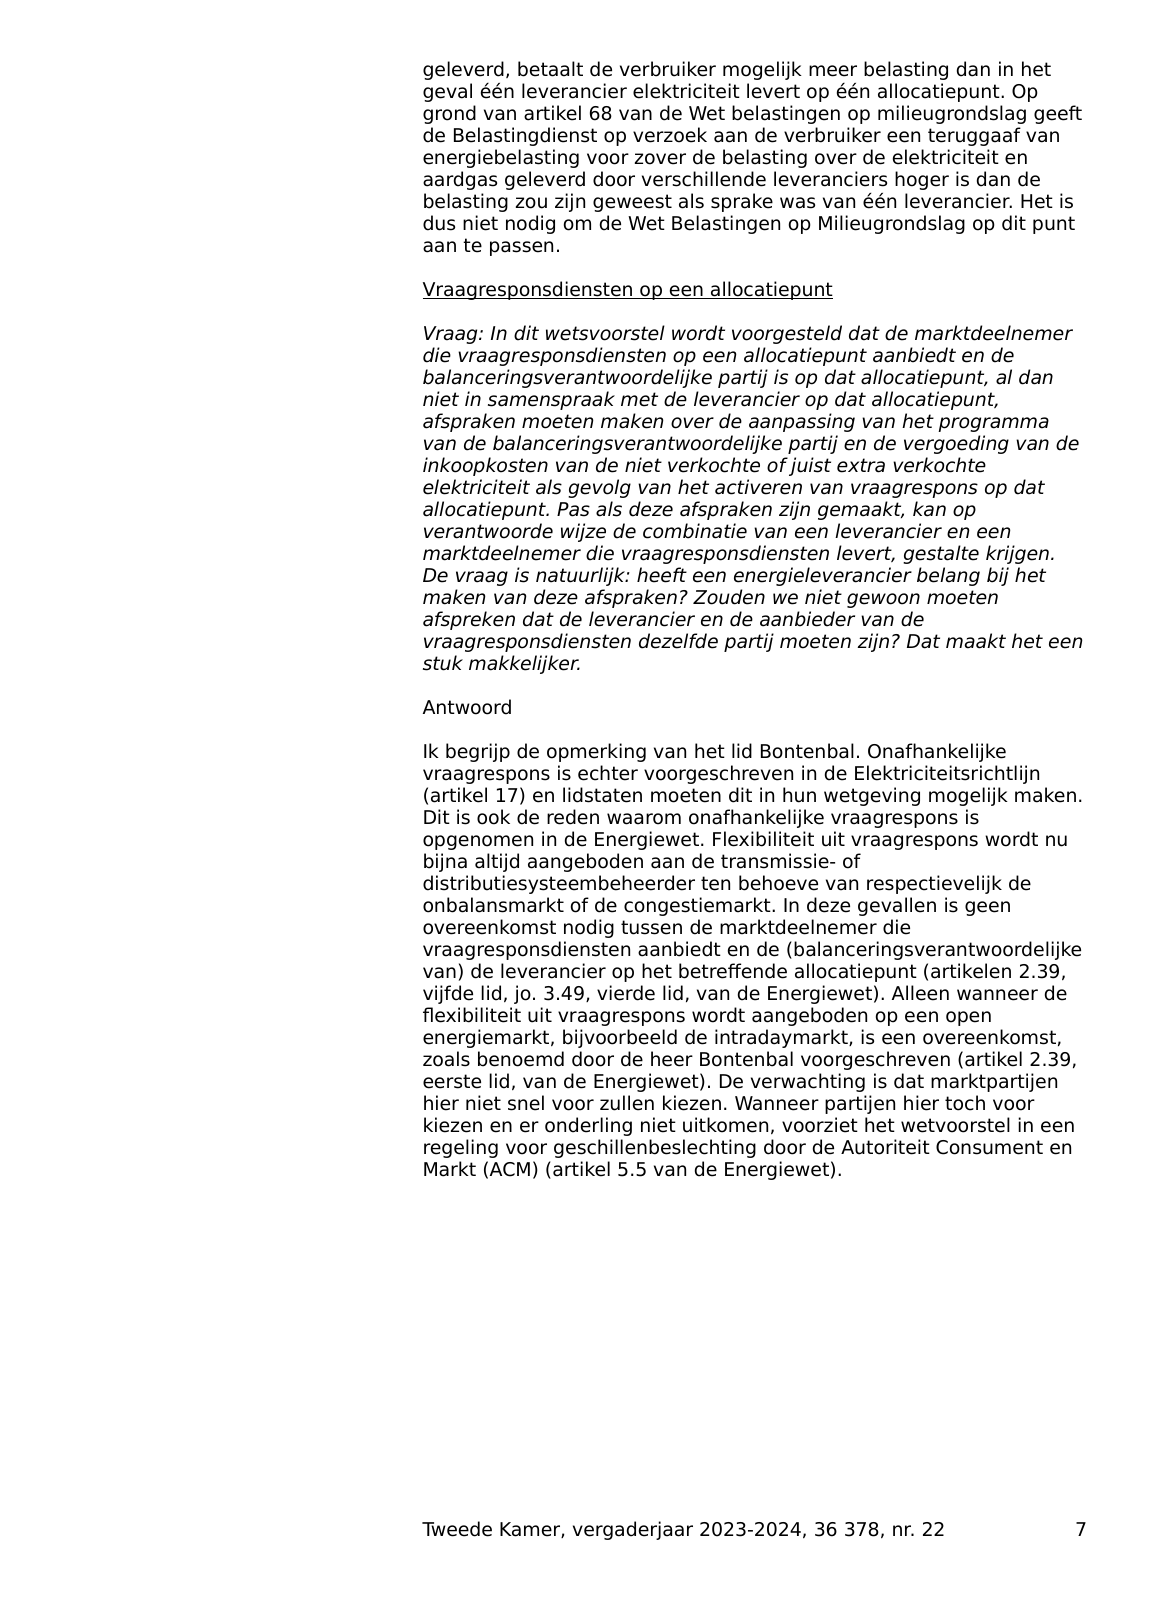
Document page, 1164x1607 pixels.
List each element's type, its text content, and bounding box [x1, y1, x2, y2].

text Vraag: In dit wetsvoorstel wordt voorgesteld dat de marktdeelnemer die vraagresponsdiensten op een allocatiepunt aanbiedt en de balanceringsverantwoordelijke partij is op dat allocatiepunt, al dan niet in samenspraak met de leverancier op dat allocatiepunt, afspraken moeten maken over de aanpassing van het programma van de balanceringsverantwoordelijke partij en de vergoeding van de inkoopkosten van de niet verkochte of juist extra verkochte elektriciteit als gevolg van het activeren van vraagrespons op dat allocatiepunt. Pas als deze afspraken zijn gemaakt, kan op verantwoorde wijze de combinatie van een leverancier en een marktdeelnemer die vraagresponsdiensten levert, gestalte krijgen. De vraag is natuurlijk: heeft een energieleverancier belang bij het maken van deze afspraken? Zouden we niet gewoon moeten afspreken dat de leverancier en de aanbieder van de vraagresponsdiensten dezelfde partij moeten zijn? Dat maakt het een stuk makkelijker. [422, 323, 1087, 675]
text geleverd, betaalt de verbruiker mogelijk meer belasting dan in het geval één leverancier elektriciteit levert op één allocatiepunt. Op grond van artikel 68 van de Wet belastingen op milieugrondslag geeft de Belastingdienst op verzoek aan de verbruiker een teruggaaf van energiebelasting voor zover de belasting over de elektriciteit en aardgas geleverd door verschillende leveranciers hoger is dan de belasting zou zijn geweest als sprake was van één leverancier. Het is dus niet nodig om de Wet Belastingen op Milieugrondslag op dit punt aan te passen. [422, 59, 1087, 257]
text Ik begrijp de opmerking van het lid Bontenbal. Onafhankelijke vraagrespons is echter voorgeschreven in de Elektriciteitsrichtlijn (artikel 17) en lidstaten moeten dit in hun wetgeving mogelijk maken. Dit is ook de reden waarom onafhankelijke vraagrespons is opgenomen in de Energiewet. Flexibiliteit uit vraagrespons wordt nu bijna altijd aangeboden aan de transmissie- of distributiesysteembeheerder ten behoeve van respectievelijk de onbalansmarkt of de congestiemarkt. In deze gevallen is geen overeenkomst nodig tussen de marktdeelnemer die vraagresponsdiensten aanbiedt en de (balanceringsverantwoordelijke van) de leverancier op het betreffende allocatiepunt (artikelen 2.39, vijfde lid, jo. 3.49, vierde lid, van de Energiewet). Alleen wanneer de flexibiliteit uit vraagrespons wordt aangeboden op een open energiemarkt, bijvoorbeeld de intradaymarkt, is een overeenkomst, zoals benoemd door de heer Bontenbal voorgeschreven (artikel 2.39, eerste lid, van de Energiewet). De verwachting is dat marktpartijen hier niet snel voor zullen kiezen. Wanneer partijen hier toch voor kiezen en er onderling niet uitkomen, voorziet het wetvoorstel in een regeling voor geschillenbeslechting door de Autoriteit Consument en Markt (ACM) (artikel 5.5 van de Energiewet). [422, 741, 1087, 1181]
subtitle Vraagresponsdiensten op een allocatiepunt [422, 279, 1087, 301]
subtitle Antwoord [422, 697, 1087, 719]
